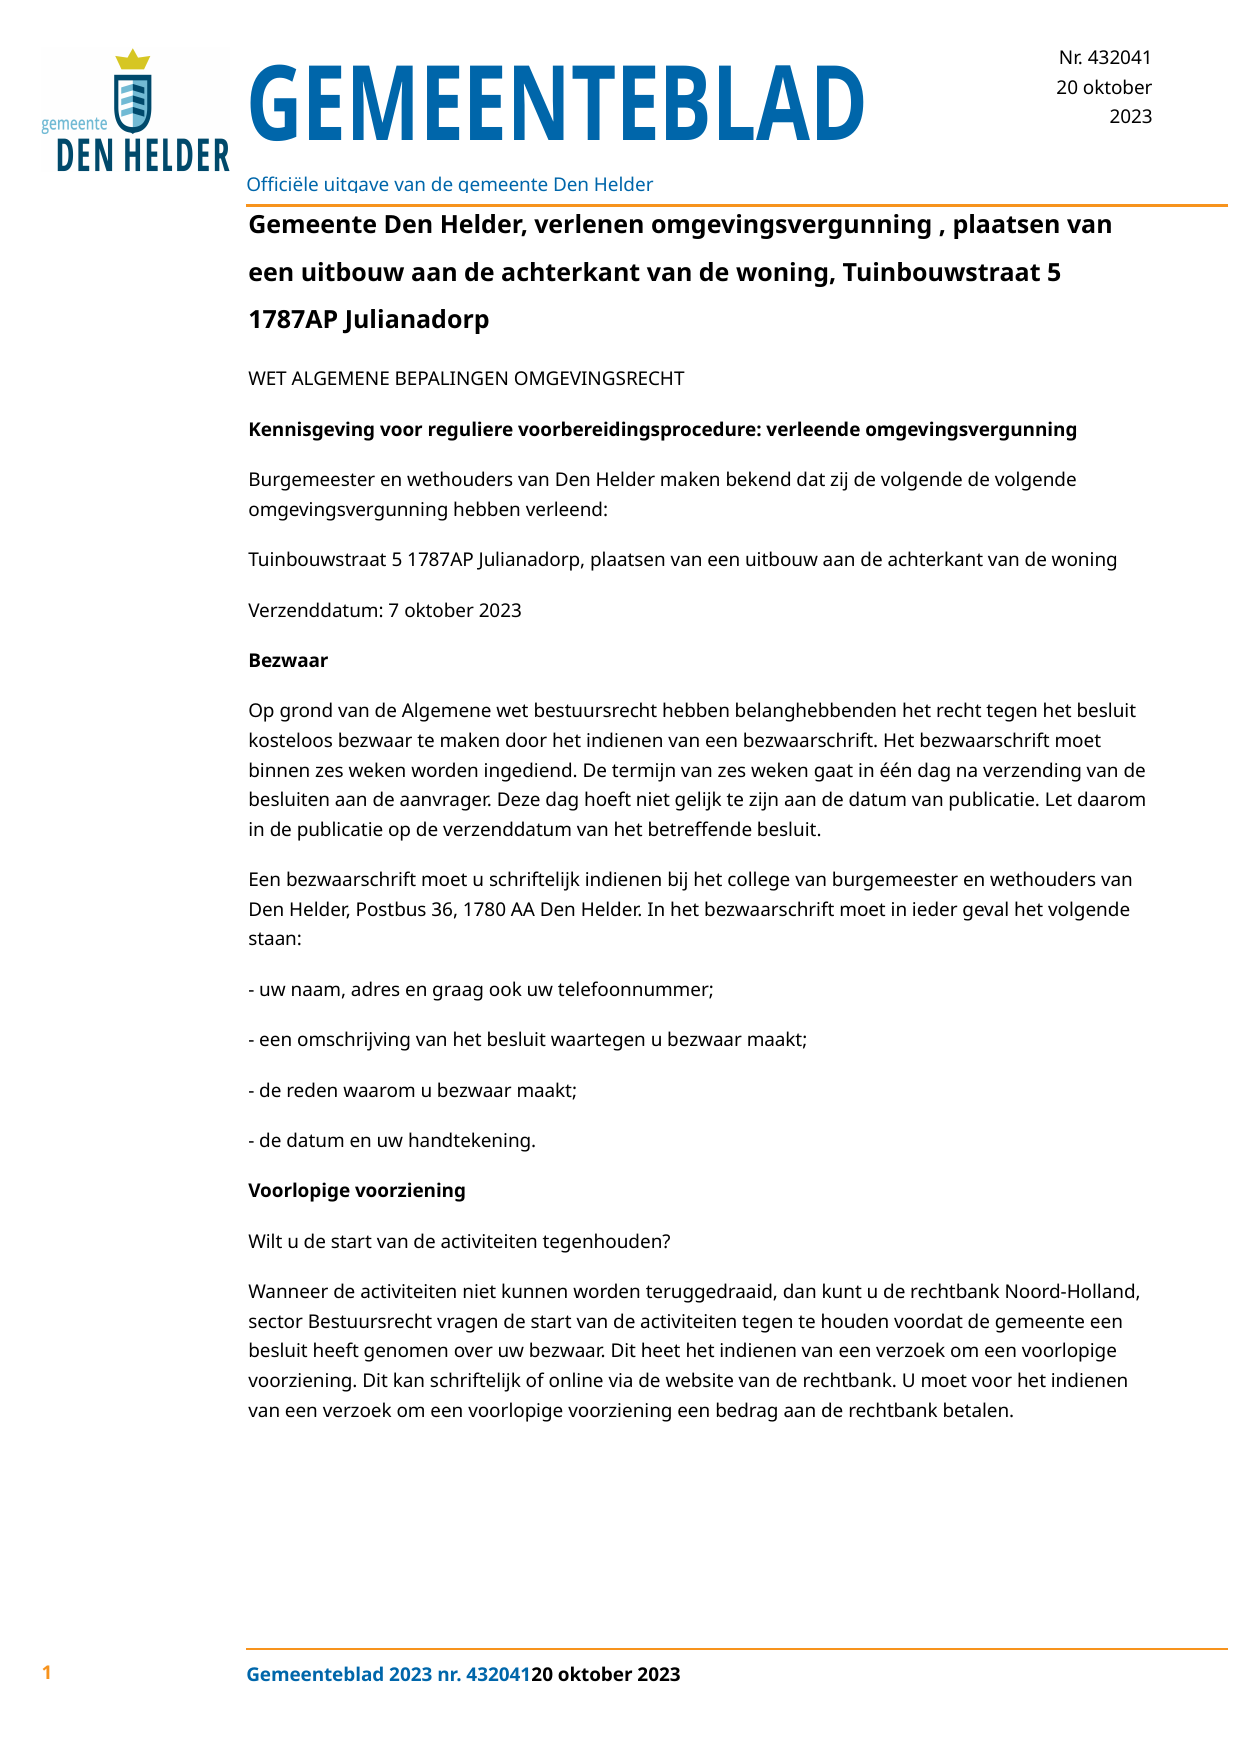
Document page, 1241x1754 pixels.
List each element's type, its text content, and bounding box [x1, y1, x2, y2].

text Tuinbouwstraat 5 1787AP Julianadorp, plaatsen van een uitbouw aan de achterkant van de woning [248, 546, 1152, 572]
text Kennisgeving voor reguliere voorbereidingsprocedure: verleende omgevingsvergunning [248, 416, 1152, 442]
text - een omschrijving van het besluit waartegen u bezwaar maakt; [248, 1026, 1152, 1052]
text Wilt u de start van de activiteiten tegenhouden? [248, 1228, 1152, 1254]
picture [63, 144, 68, 165]
text Wanneer de activiteiten niet kunnen worden teruggedraaid, dan kunt u de rechtbank Noord-Holland, sector Bestuursrecht vragen de start van de activiteiten tegen te houden voordat de gemeente een besluit heeft genomen over uw bezwaar. Dit heet het indienen van een verzoek om een voorlopige voorziening. Dit kan schriftelijk of online via de website van de rechtbank. U moet voor het indienen van een verzoek om een voorlopige voorziening een bedrag aan de rechtbank betalen. [248, 1278, 1152, 1422]
text Op grond van de Algemene wet bestuursrecht hebben belanghebbenden het recht tegen het besluit kosteloos bezwaar te maken door het indienen van een bezwaarschrift. Het bezwaarschrift moet binnen zes weken worden ingediend. De termijn van zes weken gaat in één dag na verzending van de besluiten aan de aanvrager. Deze dag hoeft niet gelijk te zijn aan de datum van publicatie. Let daarom in de publicatie op de verzenddatum van het betreffende besluit. [248, 698, 1152, 842]
picture [100, 154, 106, 172]
text Verzenddatum: 7 oktober 2023 [248, 597, 1152, 622]
picture [220, 160, 224, 172]
text - uw naam, adres en graag ook uw telefoonnummer; [248, 976, 1152, 1002]
text Voorlopige voorziening [248, 1178, 1152, 1203]
picture [182, 144, 187, 165]
text - de reden waarom u bezwaar maakt; [248, 1077, 1152, 1102]
text Burgemeester en wethouders van Den Helder maken bekend dat zij de volgende de volgende omgevingsvergunning hebben verleend: [248, 466, 1152, 522]
picture [130, 157, 135, 172]
text Bezwaar [248, 647, 1152, 673]
text - de datum en uw handtekening. [248, 1127, 1152, 1153]
text Een bezwaarschrift moet u schriftelijk indienen bij het college van burgemeester en wethouders van Den Helder, Postbus 36, 1780 AA Den Helder. In het bezwaarschrift moet in ieder geval het volgende staan: [248, 866, 1152, 951]
picture [41, 47, 231, 172]
text Gemeente Den Helder, verlenen omgevingsvergunning , plaatsen van een uitbouw aan de achterkant van de woning, Tuinbouwstraat 5 1787AP Julianadorp [248, 207, 1152, 336]
text WET ALGEMENE BEPALINGEN OMGEVINGSRECHT [248, 366, 1152, 391]
